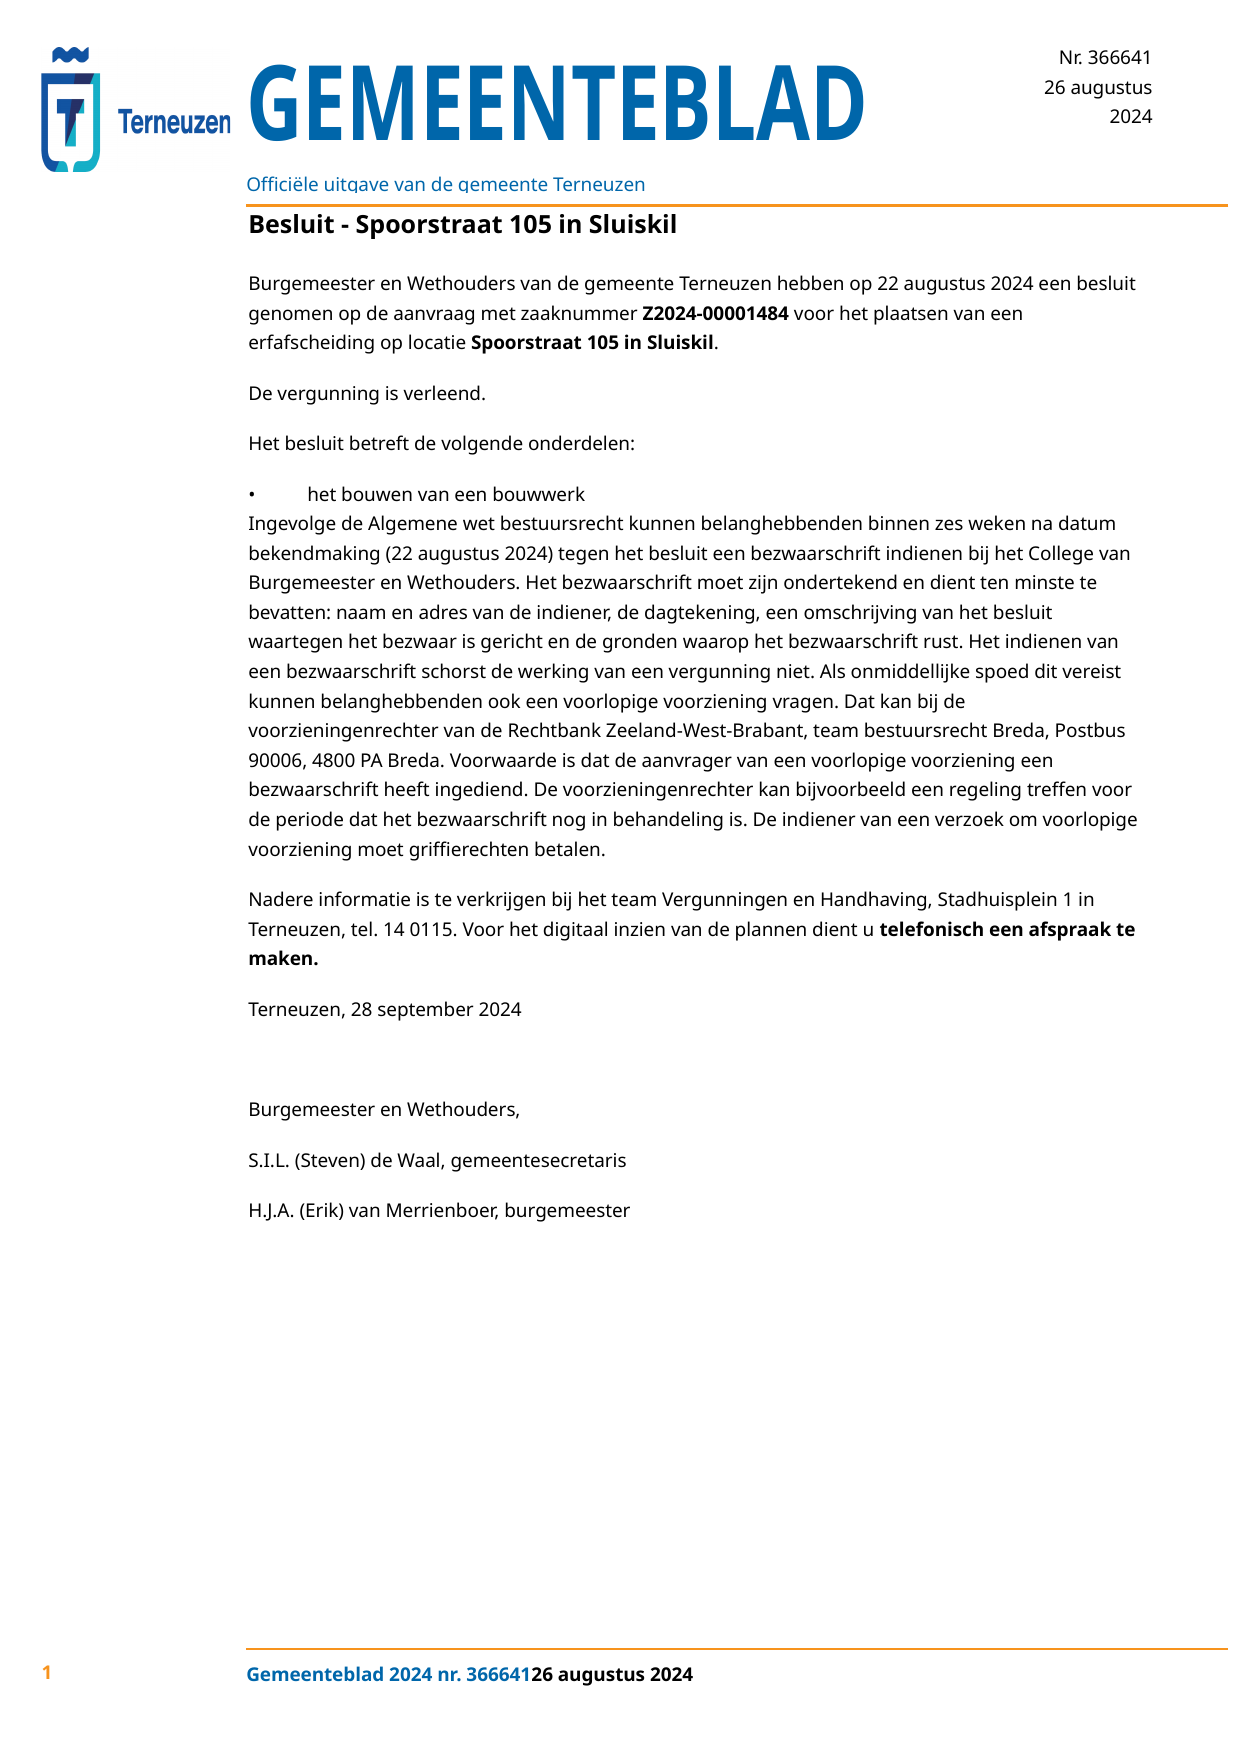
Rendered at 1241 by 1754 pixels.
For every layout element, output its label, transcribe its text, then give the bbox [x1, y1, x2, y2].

text Besluit - Spoorstraat 105 in Sluiskil [248, 207, 1152, 241]
text Burgemeester en Wethouders van de gemeente Terneuzen hebben op 22 augustus 2024 een besluit genomen op de aanvraag met zaaknummer Z2024-00001484 voor het plaatsen van een erfafscheiding op locatie Spoorstraat 105 in Sluiskil. [248, 270, 1152, 355]
list het bouwen van een bouwwerk [248, 481, 1152, 506]
picture [41, 47, 231, 172]
text Nadere informatie is te verkrijgen bij het team Vergunningen en Handhaving, Stadhuisplein 1 in Terneuzen, tel. 14 0115. Voor het digitaal inzien van de plannen dient u telefonisch een afspraak te maken. [248, 886, 1152, 971]
text Het besluit betreft de volgende onderdelen: [248, 430, 1152, 456]
text H.J.A. (Erik) van Merrienboer, burgemeester [248, 1197, 1152, 1223]
text De vergunning is verleend. [248, 380, 1152, 406]
text Ingevolge de Algemene wet bestuursrecht kunnen belanghebbenden binnen zes weken na datum bekendmaking (22 augustus 2024) tegen het besluit een bezwaarschrift indienen bij het College van Burgemeester en Wethouders. Het bezwaarschrift moet zijn ondertekend en dient ten minste te bevatten: naam en adres van de indiener, de dagtekening, een omschrijving van het besluit waartegen het bezwaar is gericht en de gronden waarop het bezwaarschrift rust. Het indienen van een bezwaarschrift schorst de werking van een vergunning niet. Als onmiddellijke spoed dit vereist kunnen belanghebbenden ook een voorlopige voorziening vragen. Dat kan bij de voorzieningenrechter van de Rechtbank Zeeland-West-Brabant, team bestuursrecht Breda, Postbus 90006, 4800 PA Breda. Voorwaarde is dat de aanvrager van een voorlopige voorziening een bezwaarschrift heeft ingediend. De voorzieningenrechter kan bijvoorbeeld een regeling treffen voor de periode dat het bezwaarschrift nog in behandeling is. De indiener van een verzoek om voorlopige voorziening moet griffierechten betalen. [248, 510, 1152, 861]
text S.I.L. (Steven) de Waal, gemeentesecretaris [248, 1147, 1152, 1173]
text Burgemeester en Wethouders, [248, 1097, 1152, 1122]
text Terneuzen, 28 september 2024 [248, 996, 1152, 1021]
